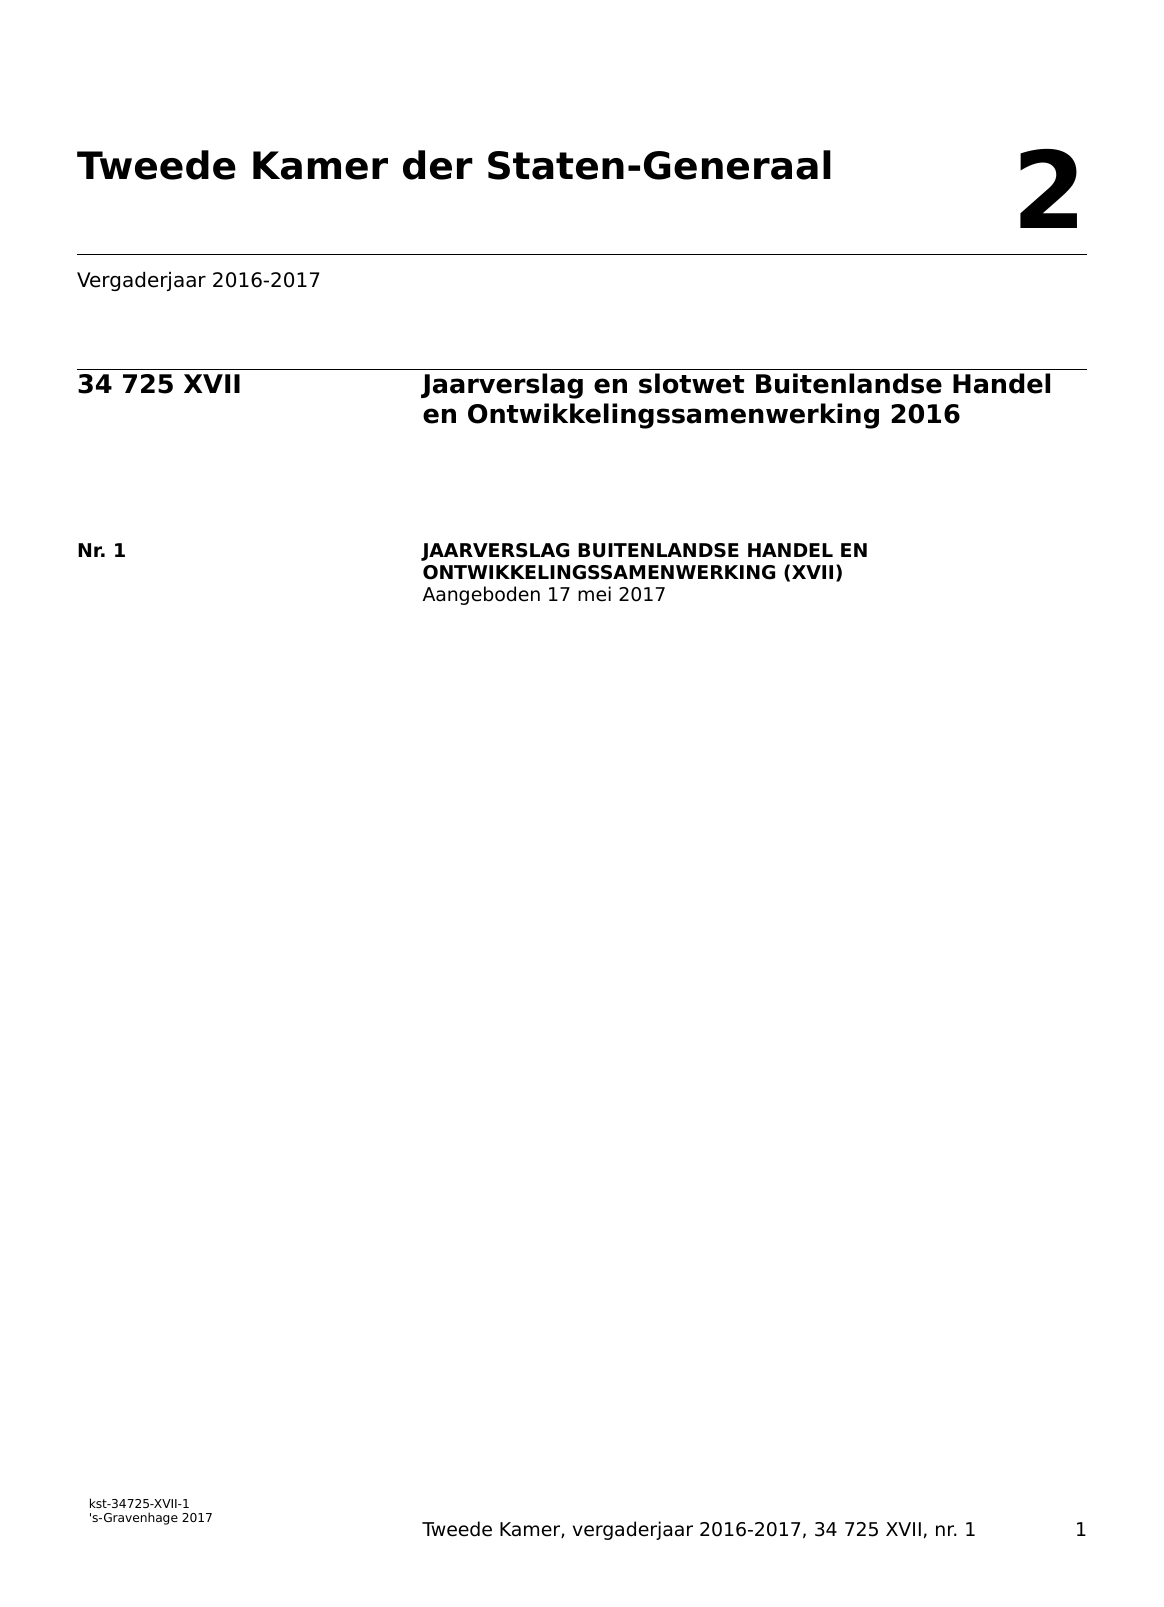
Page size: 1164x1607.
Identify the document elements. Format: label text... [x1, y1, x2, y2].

table_header Tweede Kamer der Staten-Generaal [77, 130, 886, 254]
text Aangeboden 17 mei 2017 [422, 584, 1087, 606]
table_header 2 [886, 130, 1087, 254]
text kst-34725-XVII-1 [88, 1497, 323, 1511]
subtitle 34 725 XVII Jaarverslag en slotwet Buitenlandse Handel en Ontwikkelingssamenwerking 2016 [77, 370, 1087, 429]
text 's-Gravenhage 2017 [88, 1511, 323, 1525]
subtitle Nr. 1 JAARVERSLAG BUITENLANDSE HANDEL EN ONTWIKKELINGSSAMENWERKING (XVII) [77, 540, 1087, 584]
table_cell Vergaderjaar 2016-2017 [77, 255, 1087, 369]
